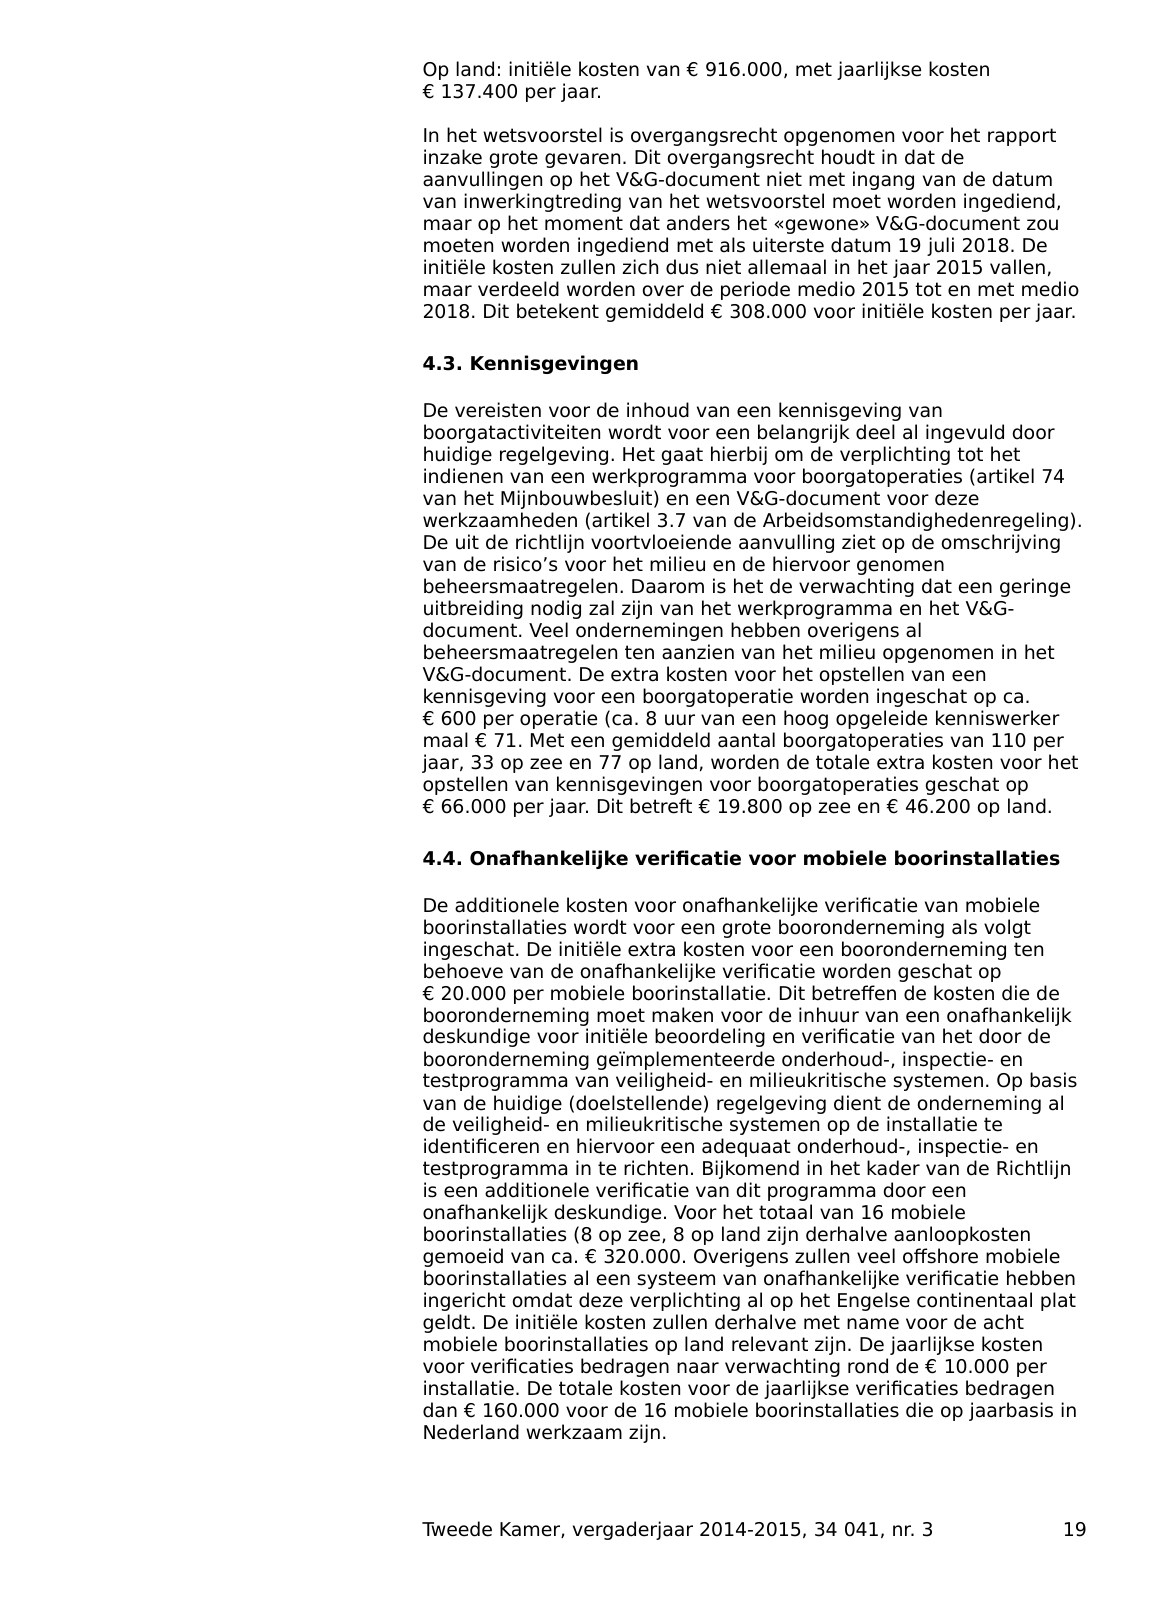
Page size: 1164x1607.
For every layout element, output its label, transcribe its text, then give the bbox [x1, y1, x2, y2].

text De additionele kosten voor onafhankelijke verificatie van mobiele boorinstallaties wordt voor een grote booronderneming als volgt ingeschat. De initiële extra kosten voor een booronderneming ten behoeve van de onafhankelijke verificatie worden geschat op € 20.000 per mobiele boorinstallatie. Dit betreffen de kosten die de booronderneming moet maken voor de inhuur van een onafhankelijk deskundige voor initiële beoordeling en verificatie van het door de booronderneming geïmplementeerde onderhoud-, inspectie- en testprogramma van veiligheid- en milieukritische systemen. Op basis van de huidige (doelstellende) regelgeving dient de onderneming al de veiligheid- en milieukritische systemen op de installatie te identificeren en hiervoor een adequaat onderhoud-, inspectie- en testprogramma in te richten. Bijkomend in het kader van de Richtlijn is een additionele verificatie van dit programma door een onafhankelijk deskundige. Voor het totaal van 16 mobiele boorinstallaties (8 op zee, 8 op land zijn derhalve aanloopkosten gemoeid van ca. € 320.000. Overigens zullen veel offshore mobiele boorinstallaties al een systeem van onafhankelijke verificatie hebben ingericht omdat deze verplichting al op het Engelse continentaal plat geldt. De initiële kosten zullen derhalve met name voor de acht mobiele boorinstallaties op land relevant zijn. De jaarlijkse kosten voor verificaties bedragen naar verwachting rond de € 10.000 per installatie. De totale kosten voor de jaarlijkse verificaties bedragen dan € 160.000 voor de 16 mobiele boorinstallaties die op jaarbasis in Nederland werkzaam zijn. [422, 894, 1087, 1444]
subtitle 4.4. Onafhankelijke verificatie voor mobiele boorinstallaties [422, 848, 1087, 869]
text Op land: initiële kosten van € 916.000, met jaarlijkse kosten € 137.400 per jaar. [422, 59, 1087, 103]
subtitle 4.3. Kennisgevingen [422, 353, 1087, 375]
text In het wetsvoorstel is overgangsrecht opgenomen voor het rapport inzake grote gevaren. Dit overgangsrecht houdt in dat de aanvullingen op het V&G-document niet met ingang van de datum van inwerkingtreding van het wetsvoorstel moet worden ingediend, maar op het moment dat anders het «gewone» V&G-document zou moeten worden ingediend met als uiterste datum 19 juli 2018. De initiële kosten zullen zich dus niet allemaal in het jaar 2015 vallen, maar verdeeld worden over de periode medio 2015 tot en met medio 2018. Dit betekent gemiddeld € 308.000 voor initiële kosten per jaar. [422, 125, 1087, 323]
text De vereisten voor de inhoud van een kennisgeving van boorgatactiviteiten wordt voor een belangrijk deel al ingevuld door huidige regelgeving. Het gaat hierbij om de verplichting tot het indienen van een werkprogramma voor boorgatoperaties (artikel 74 van het Mijnbouwbesluit) en een V&G-document voor deze werkzaamheden (artikel 3.7 van de Arbeidsomstandighedenregeling). De uit de richtlijn voortvloeiende aanvulling ziet op de omschrijving van de risico’s voor het milieu en de hiervoor genomen beheersmaatregelen. Daarom is het de verwachting dat een geringe uitbreiding nodig zal zijn van het werkprogramma en het V&G-document. Veel ondernemingen hebben overigens al beheersmaatregelen ten aanzien van het milieu opgenomen in het V&G-document. De extra kosten voor het opstellen van een kennisgeving voor een boorgatoperatie worden ingeschat op ca. € 600 per operatie (ca. 8 uur van een hoog opgeleide kenniswerker maal € 71. Met een gemiddeld aantal boorgatoperaties van 110 per jaar, 33 op zee en 77 op land, worden de totale extra kosten voor het opstellen van kennisgevingen voor boorgatoperaties geschat op € 66.000 per jaar. Dit betreft € 19.800 op zee en € 46.200 op land. [422, 400, 1087, 818]
